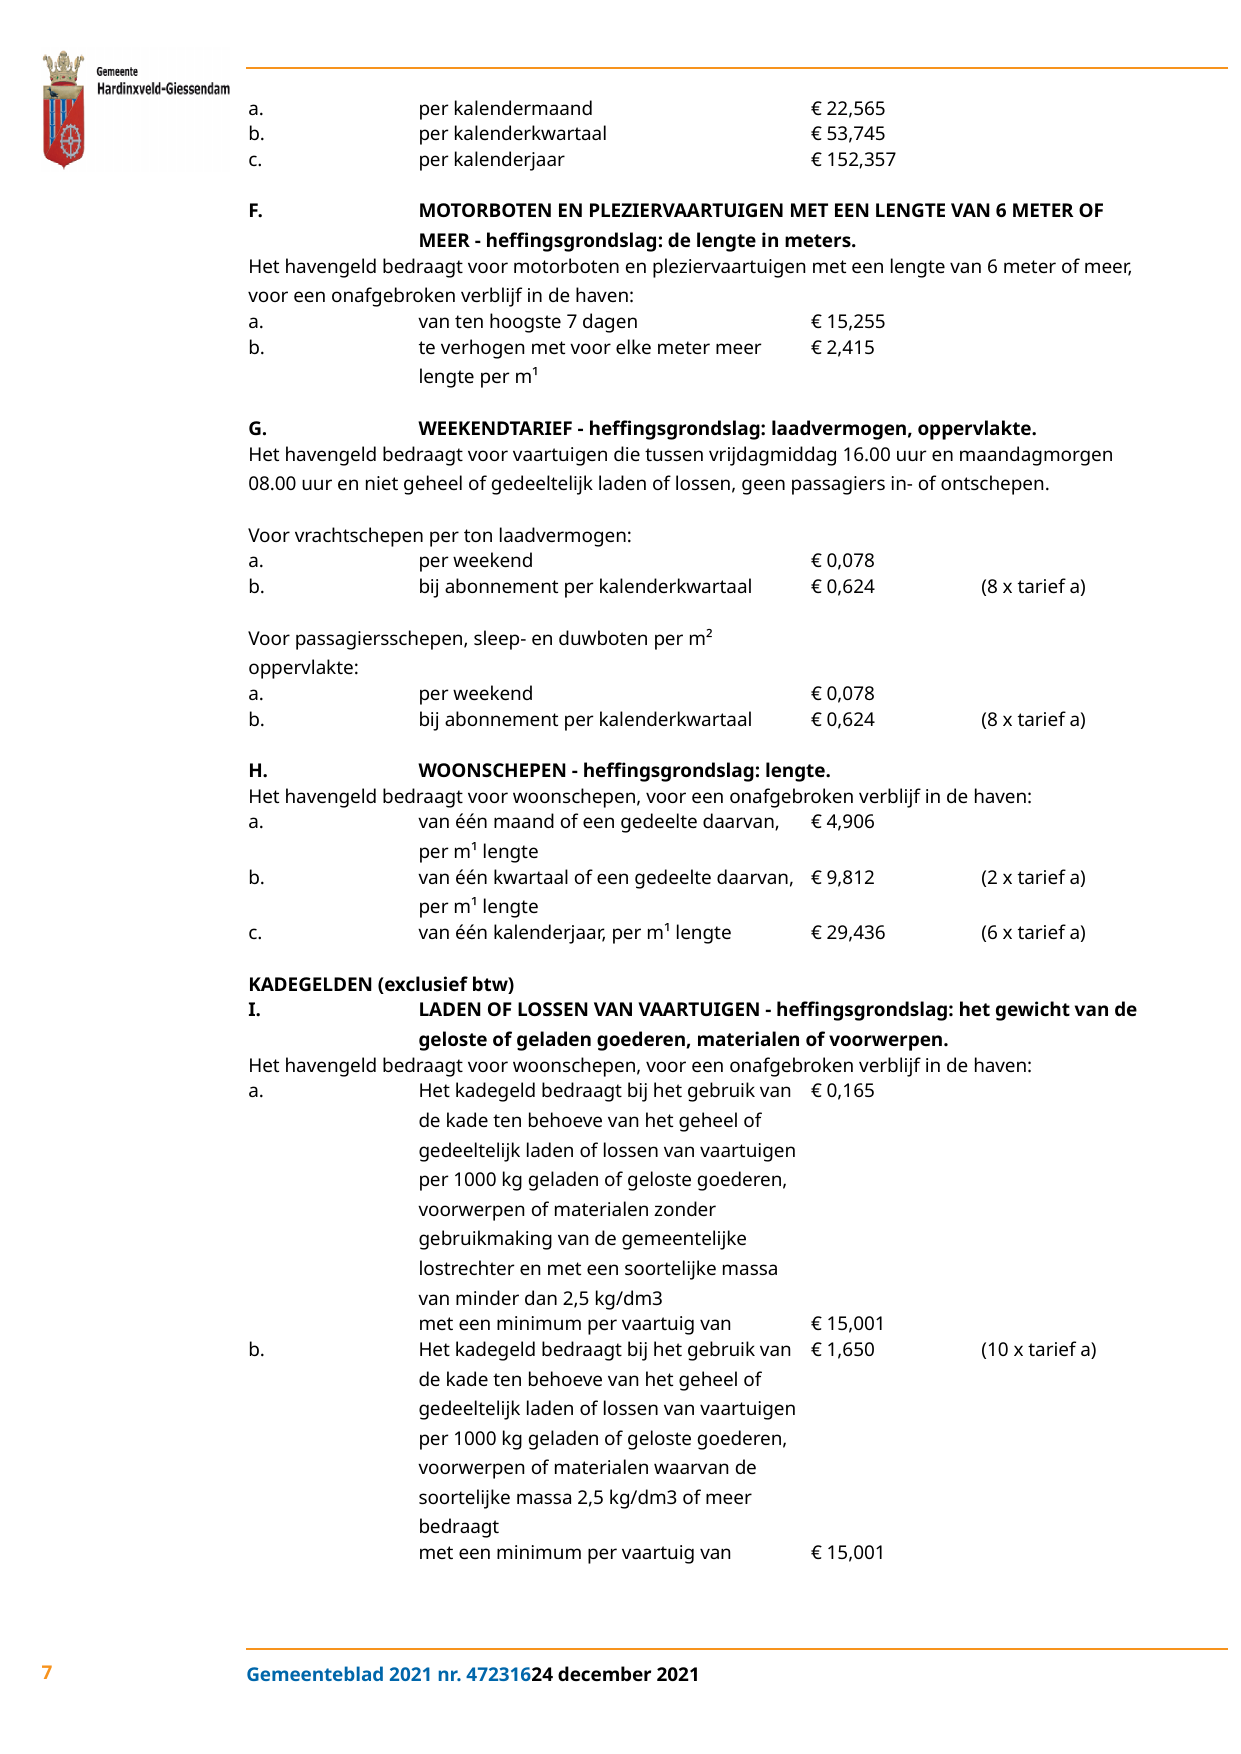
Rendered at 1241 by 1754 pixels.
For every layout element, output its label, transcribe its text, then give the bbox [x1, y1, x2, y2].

table_cell b. [248, 121, 418, 146]
picture [41, 47, 231, 172]
table_cell met een minimum per vaartuig van [418, 1310, 811, 1336]
table_cell G. [248, 415, 418, 441]
table_cell [981, 1078, 1152, 1310]
table_cell KADEGELDEN (exclusief btw) [248, 971, 1152, 997]
table_cell van ten hoogste 7 dagen [418, 308, 811, 334]
table_cell [981, 1565, 1152, 1591]
table_cell LADEN OF LOSSEN VAN VAARTUIGEN - heffingsgrondslag: het gewicht van de geloste of geladen goederen, materialen of voorwerpen. [418, 997, 1152, 1052]
table_cell Het havengeld bedraagt voor motorboten en pleziervaartuigen met een lengte van 6 meter of meer, voor een onafgebroken verblijf in de haven: [248, 253, 1152, 308]
table_cell [981, 522, 1152, 548]
table_cell H. [248, 757, 418, 783]
table_cell te verhogen met voor elke meter meer lengte per m¹ [418, 334, 811, 389]
table_cell [981, 334, 1152, 389]
table_cell [811, 599, 981, 625]
table_cell [248, 1310, 418, 1336]
table_cell [981, 95, 1152, 121]
table_cell b. [248, 864, 418, 919]
table_cell [248, 389, 418, 415]
table_cell MOTORBOTEN EN PLEZIERVAARTUIGEN MET EEN LENGTE VAN 6 METER OF MEER - heffingsgrondslag: de lengte in meters. [418, 198, 1152, 253]
table_cell € 0,165 [811, 1078, 981, 1310]
table_cell [418, 496, 811, 522]
table_cell (8 x tarief a) [981, 573, 1152, 599]
table_cell [811, 172, 981, 198]
table_cell [981, 146, 1152, 172]
table_cell (2 x tarief a) [981, 864, 1152, 919]
table_cell [811, 522, 981, 548]
table_cell Voor vrachtschepen per ton laadvermogen: [248, 522, 811, 548]
table_cell Voor passagiersschepen, sleep- en duwboten per m² oppervlakte: [248, 625, 811, 680]
table_cell [811, 1565, 981, 1591]
table_cell b. [248, 573, 418, 599]
table_cell Het havengeld bedraagt voor woonschepen, voor een onafgebroken verblijf in de haven: [248, 783, 1152, 809]
table_cell [981, 945, 1152, 971]
table_cell van één kalenderjaar, per m¹ lengte [418, 919, 811, 945]
table_cell € 15,001 [811, 1310, 981, 1336]
table_cell [418, 732, 811, 757]
table_cell c. [248, 919, 418, 945]
table_cell I. [248, 997, 418, 1052]
table_cell [981, 599, 1152, 625]
table_cell [248, 732, 418, 757]
table_cell WOONSCHEPEN - heffingsgrondslag: lengte. [418, 757, 1152, 783]
table_cell [811, 625, 981, 680]
table_cell [248, 1539, 418, 1565]
table_cell [418, 1565, 811, 1591]
table_cell € 1,650 [811, 1336, 981, 1539]
table_cell € 0,624 [811, 706, 981, 732]
table_cell per kalenderjaar [418, 146, 811, 172]
table_cell met een minimum per vaartuig van [418, 1539, 811, 1565]
table_cell [811, 496, 981, 522]
table_cell (6 x tarief a) [981, 919, 1152, 945]
table_cell per weekend [418, 680, 811, 706]
table_cell [418, 599, 811, 625]
table_cell € 0,078 [811, 680, 981, 706]
table_cell € 0,078 [811, 548, 981, 573]
table_cell [981, 548, 1152, 573]
table_cell [248, 172, 418, 198]
table_cell € 0,624 [811, 573, 981, 599]
table_cell (10 x tarief a) [981, 1336, 1152, 1539]
table_cell [811, 732, 981, 757]
table_cell [981, 1539, 1152, 1565]
table_cell b. [248, 706, 418, 732]
table_cell [248, 945, 418, 971]
table_cell [981, 1310, 1152, 1336]
table_cell [981, 809, 1152, 864]
table_cell [248, 496, 418, 522]
table_cell b. [248, 1336, 418, 1539]
table_cell [811, 945, 981, 971]
table_cell € 15,255 [811, 308, 981, 334]
table_cell [981, 732, 1152, 757]
table_cell Het kadegeld bedraagt bij het gebruik van de kade ten behoeve van het geheel of gedeeltelijk laden of lossen van vaartuigen per 1000 kg geladen of geloste goederen, voorwerpen of materialen zonder gebruikmaking van de gemeentelijke lostrechter en met een soortelijke massa van minder dan 2,5 kg/dm3 [418, 1078, 811, 1310]
table_cell [418, 389, 811, 415]
table_cell [981, 680, 1152, 706]
table_cell Het havengeld bedraagt voor vaartuigen die tussen vrijdagmiddag 16.00 uur en maandagmorgen 08.00 uur en niet geheel of gedeeltelijk laden of lossen, geen passagiers in- of ontschepen. [248, 441, 1152, 496]
table_cell a. [248, 548, 418, 573]
table_cell Het havengeld bedraagt voor woonschepen, voor een onafgebroken verblijf in de haven: [248, 1052, 1152, 1078]
table_cell a. [248, 680, 418, 706]
table_cell [981, 389, 1152, 415]
table_cell F. [248, 198, 418, 253]
table_cell [248, 1565, 418, 1591]
table_cell WEEKENDTARIEF - heffingsgrondslag: laadvermogen, oppervlakte. [418, 415, 1152, 441]
table_cell bij abonnement per kalenderkwartaal [418, 706, 811, 732]
table_cell [418, 172, 811, 198]
table_cell [981, 172, 1152, 198]
table_cell € 4,906 [811, 809, 981, 864]
table_cell [418, 945, 811, 971]
table_cell van één kwartaal of een gedeelte daarvan, per m¹ lengte [418, 864, 811, 919]
table_cell € 15,001 [811, 1539, 981, 1565]
table_cell a. [248, 95, 418, 121]
table_cell [248, 599, 418, 625]
table_cell € 53,745 [811, 121, 981, 146]
table_cell [981, 308, 1152, 334]
table_cell € 152,357 [811, 146, 981, 172]
table_cell € 2,415 [811, 334, 981, 389]
table_cell c. [248, 146, 418, 172]
table_cell per kalendermaand [418, 95, 811, 121]
table_cell € 9,812 [811, 864, 981, 919]
table_cell a. [248, 809, 418, 864]
table_cell (8 x tarief a) [981, 706, 1152, 732]
table_cell [981, 121, 1152, 146]
table_cell van één maand of een gedeelte daarvan, per m¹ lengte [418, 809, 811, 864]
table_cell € 29,436 [811, 919, 981, 945]
table_cell [811, 389, 981, 415]
table_cell a. [248, 1078, 418, 1310]
table_cell b. [248, 334, 418, 389]
table_cell bij abonnement per kalenderkwartaal [418, 573, 811, 599]
table_cell a. [248, 308, 418, 334]
table_cell per kalenderkwartaal [418, 121, 811, 146]
table_cell per weekend [418, 548, 811, 573]
table_cell Het kadegeld bedraagt bij het gebruik van de kade ten behoeve van het geheel of gedeeltelijk laden of lossen van vaartuigen per 1000 kg geladen of geloste goederen, voorwerpen of materialen waarvan de soortelijke massa 2,5 kg/dm3 of meer bedraagt [418, 1336, 811, 1539]
table_cell [981, 496, 1152, 522]
table_cell € 22,565 [811, 95, 981, 121]
table_cell [981, 625, 1152, 680]
